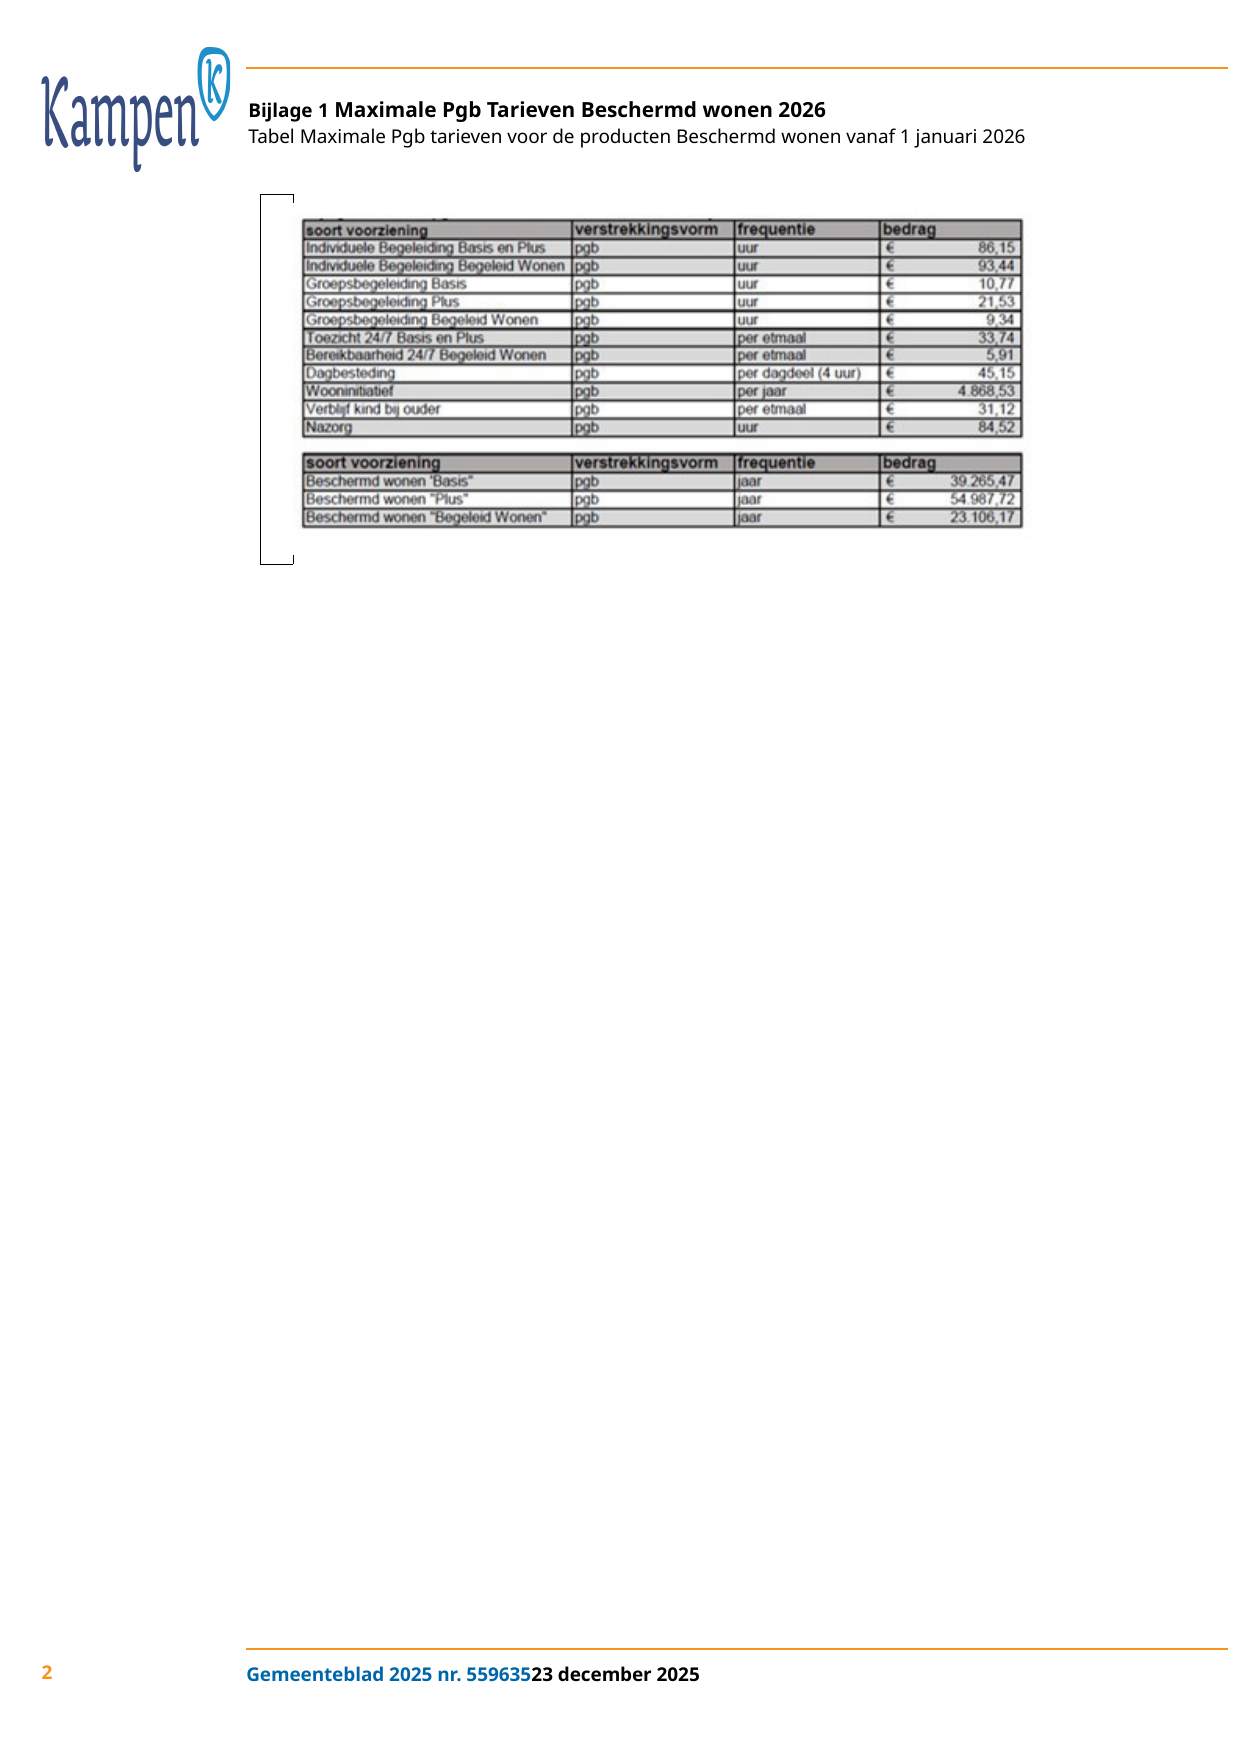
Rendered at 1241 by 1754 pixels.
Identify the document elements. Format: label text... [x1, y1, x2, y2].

text Bijlage 1 Maximale Pgb Tarieven Beschermd wonen 2026 [248, 95, 1152, 123]
picture [268, 203, 1061, 555]
text Tabel Maximale Pgb tarieven voor de producten Beschermd wonen vanaf 1 januari 2026 [248, 123, 1152, 149]
picture [41, 47, 231, 172]
